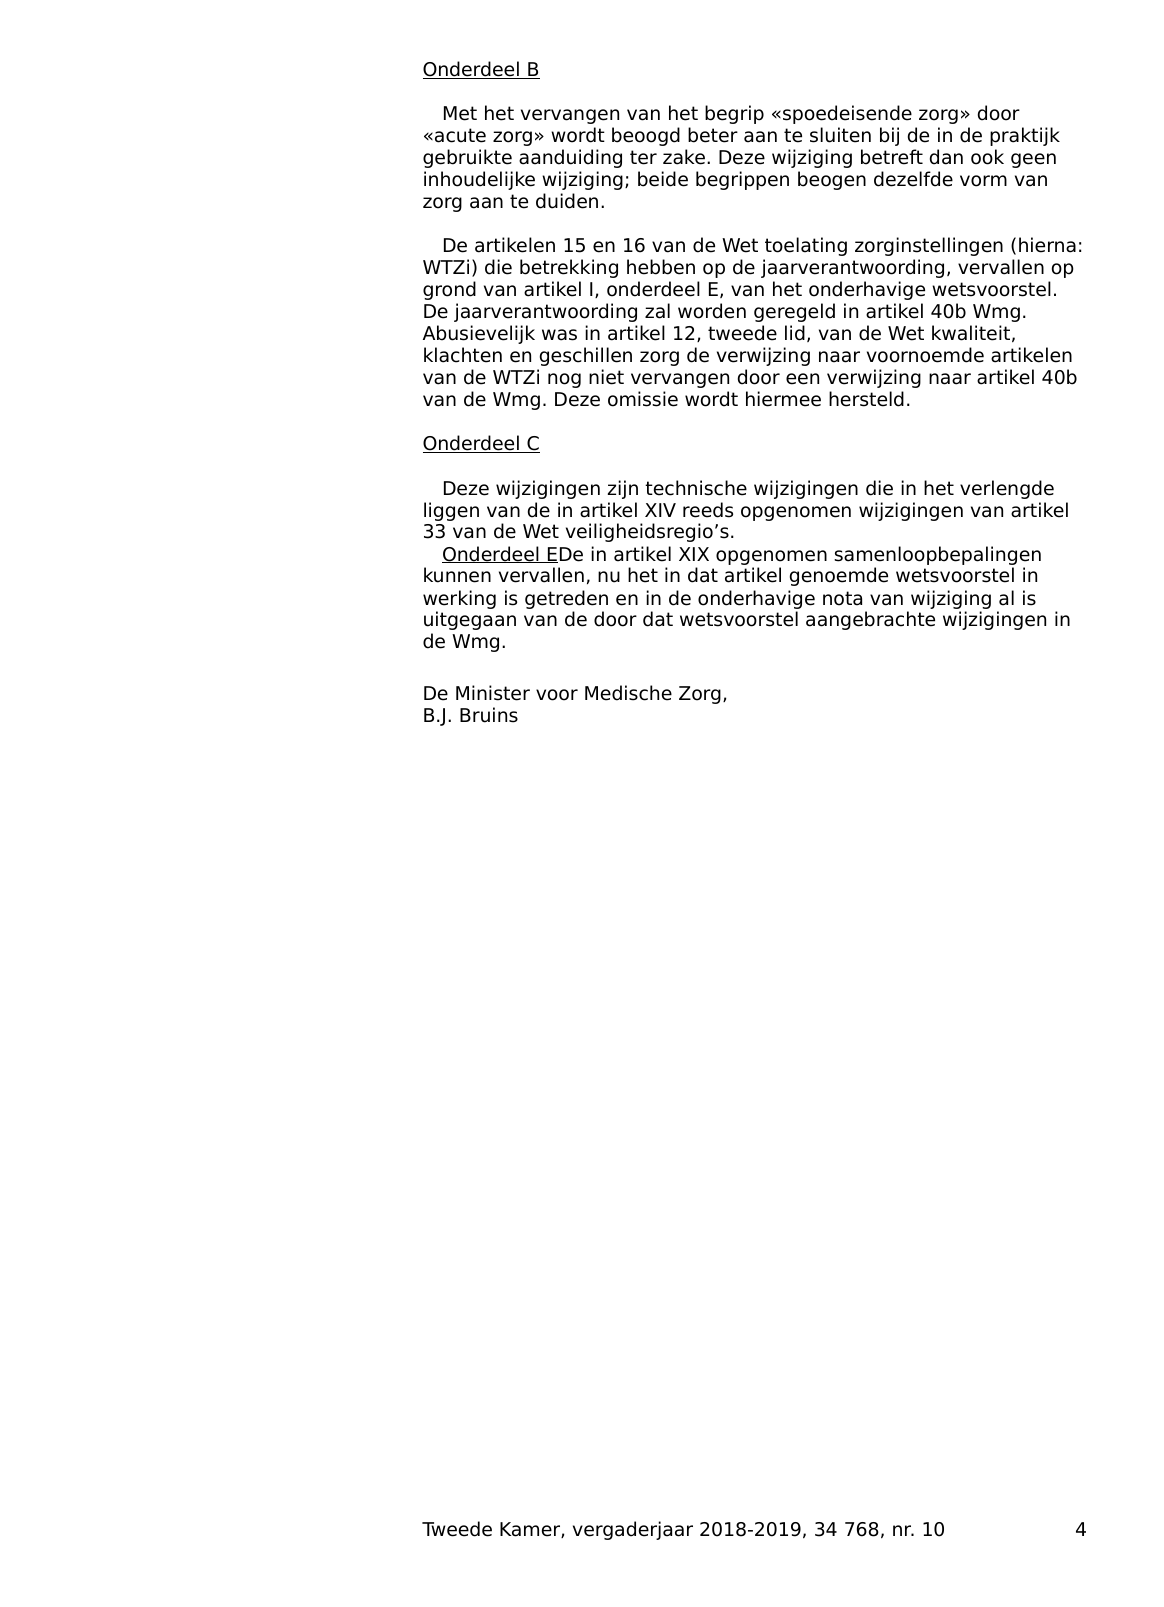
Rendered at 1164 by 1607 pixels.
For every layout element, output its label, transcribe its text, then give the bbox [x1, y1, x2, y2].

text Deze wijzigingen zijn technische wijzigingen die in het verlengde liggen van de in artikel XIV reeds opgenomen wijzigingen van artikel 33 van de Wet veiligheidsregio’s. [422, 477, 1087, 543]
subtitle Onderdeel B [422, 59, 1087, 81]
subtitle Onderdeel C [422, 433, 1087, 455]
text Onderdeel EDe in artikel XIX opgenomen samenloopbepalingen kunnen vervallen, nu het in dat artikel genoemde wetsvoorstel in werking is getreden en in de onderhavige nota van wijziging al is uitgegaan van de door dat wetsvoorstel aangebrachte wijzigingen in de Wmg. [422, 543, 1087, 653]
text Met het vervangen van het begrip «spoedeisende zorg» door «acute zorg» wordt beoogd beter aan te sluiten bij de in de praktijk gebruikte aanduiding ter zake. Deze wijziging betreft dan ook geen inhoudelijke wijziging; beide begrippen beogen dezelfde vorm van zorg aan te duiden. [422, 103, 1087, 213]
text De Minister voor Medische Zorg, B.J. Bruins [422, 683, 1087, 727]
text De artikelen 15 en 16 van de Wet toelating zorginstellingen (hierna: WTZi) die betrekking hebben op de jaarverantwoording, vervallen op grond van artikel I, onderdeel E, van het onderhavige wetsvoorstel. De jaarverantwoording zal worden geregeld in artikel 40b Wmg. Abusievelijk was in artikel 12, tweede lid, van de Wet kwaliteit, klachten en geschillen zorg de verwijzing naar voornoemde artikelen van de WTZi nog niet vervangen door een verwijzing naar artikel 40b van de Wmg. Deze omissie wordt hiermee hersteld. [422, 235, 1087, 411]
